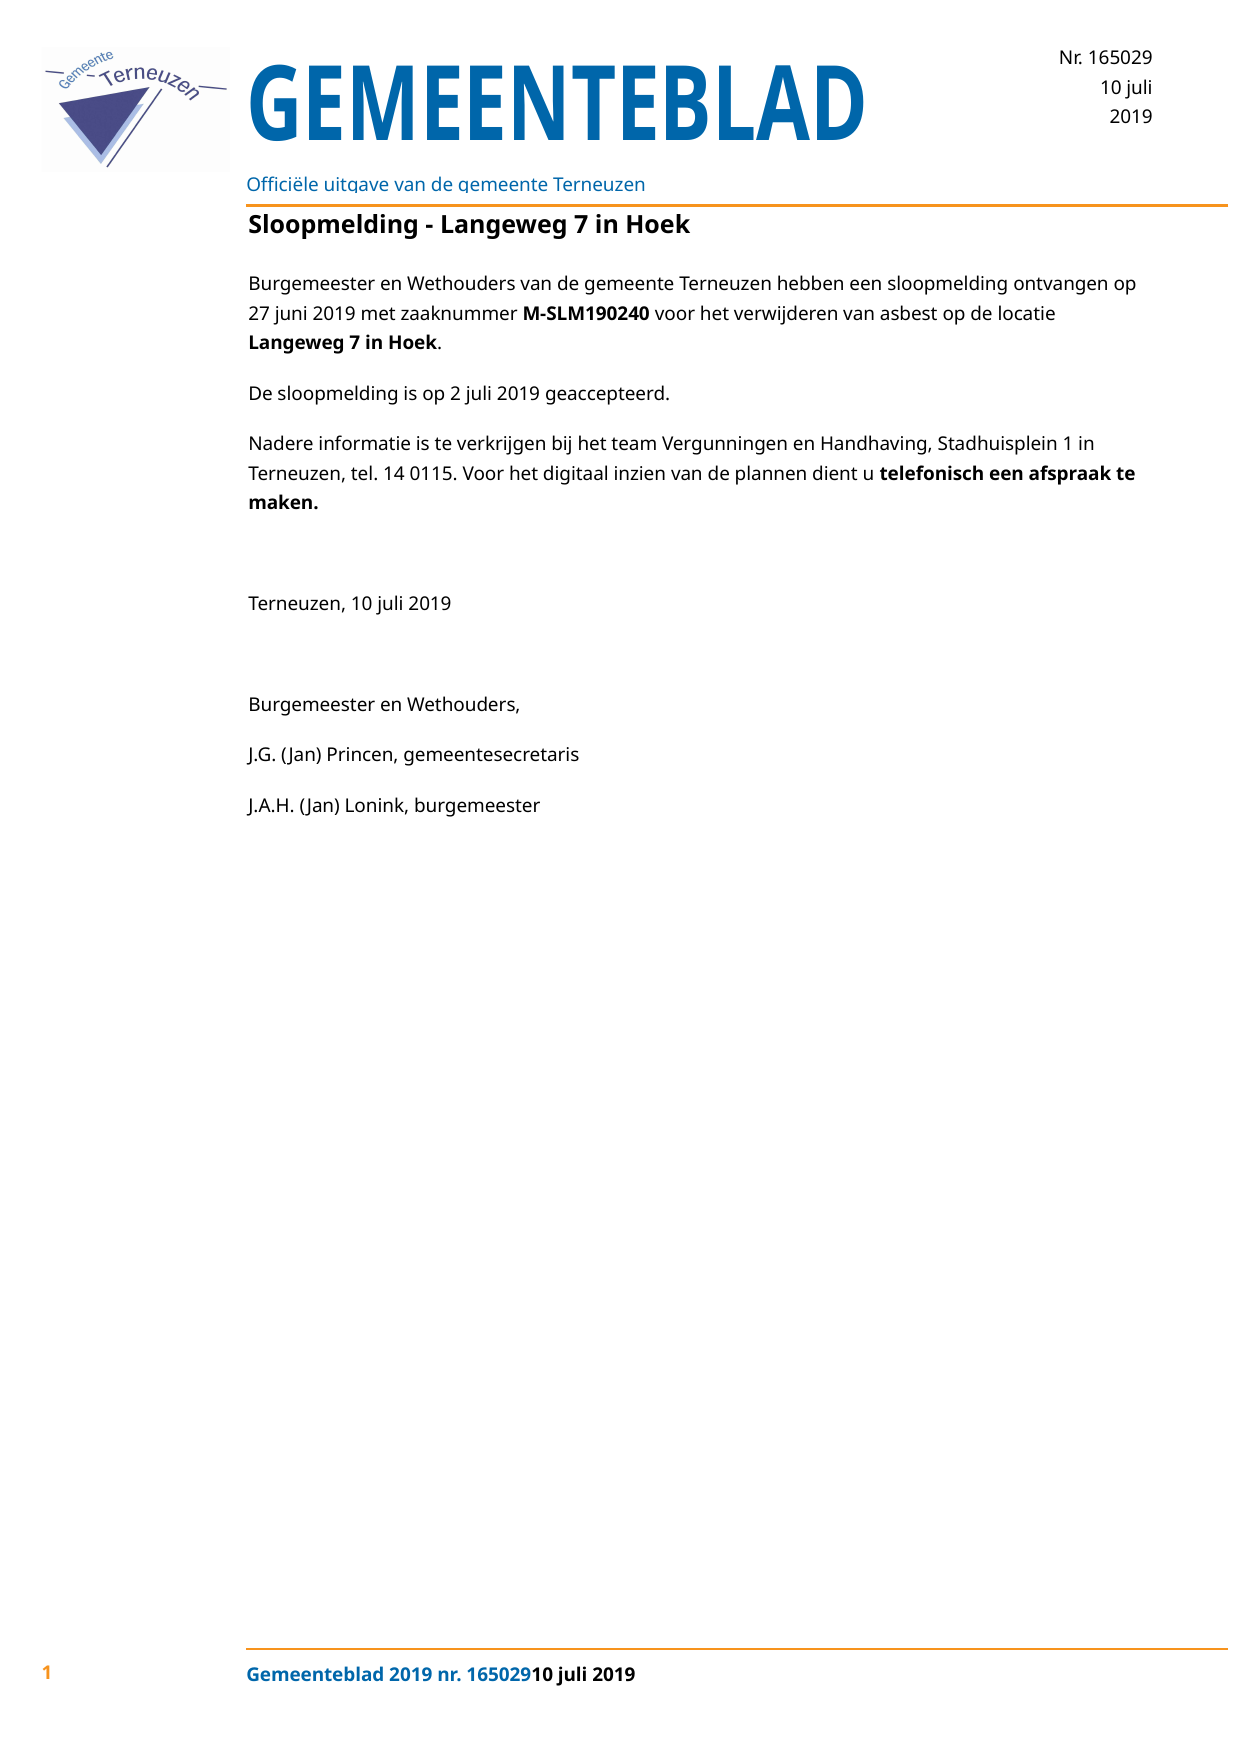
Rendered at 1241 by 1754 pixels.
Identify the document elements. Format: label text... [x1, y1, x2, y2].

text Sloopmelding - Langeweg 7 in Hoek [248, 207, 1152, 241]
text J.A.H. (Jan) Lonink, burgemeester [248, 792, 1152, 818]
picture [41, 47, 231, 172]
text De sloopmelding is op 2 juli 2019 geaccepteerd. [248, 380, 1152, 406]
text Burgemeester en Wethouders van de gemeente Terneuzen hebben een sloopmelding ontvangen op 27 juni 2019 met zaaknummer M-SLM190240 voor het verwijderen van asbest op de locatie Langeweg 7 in Hoek. [248, 270, 1152, 355]
text Terneuzen, 10 juli 2019 [248, 590, 1152, 616]
text J.G. (Jan) Princen, gemeentesecretaris [248, 742, 1152, 767]
text Nadere informatie is te verkrijgen bij het team Vergunningen en Handhaving, Stadhuisplein 1 in Terneuzen, tel. 14 0115. Voor het digitaal inzien van de plannen dient u telefonisch een afspraak te maken. [248, 430, 1152, 515]
text Burgemeester en Wethouders, [248, 691, 1152, 717]
